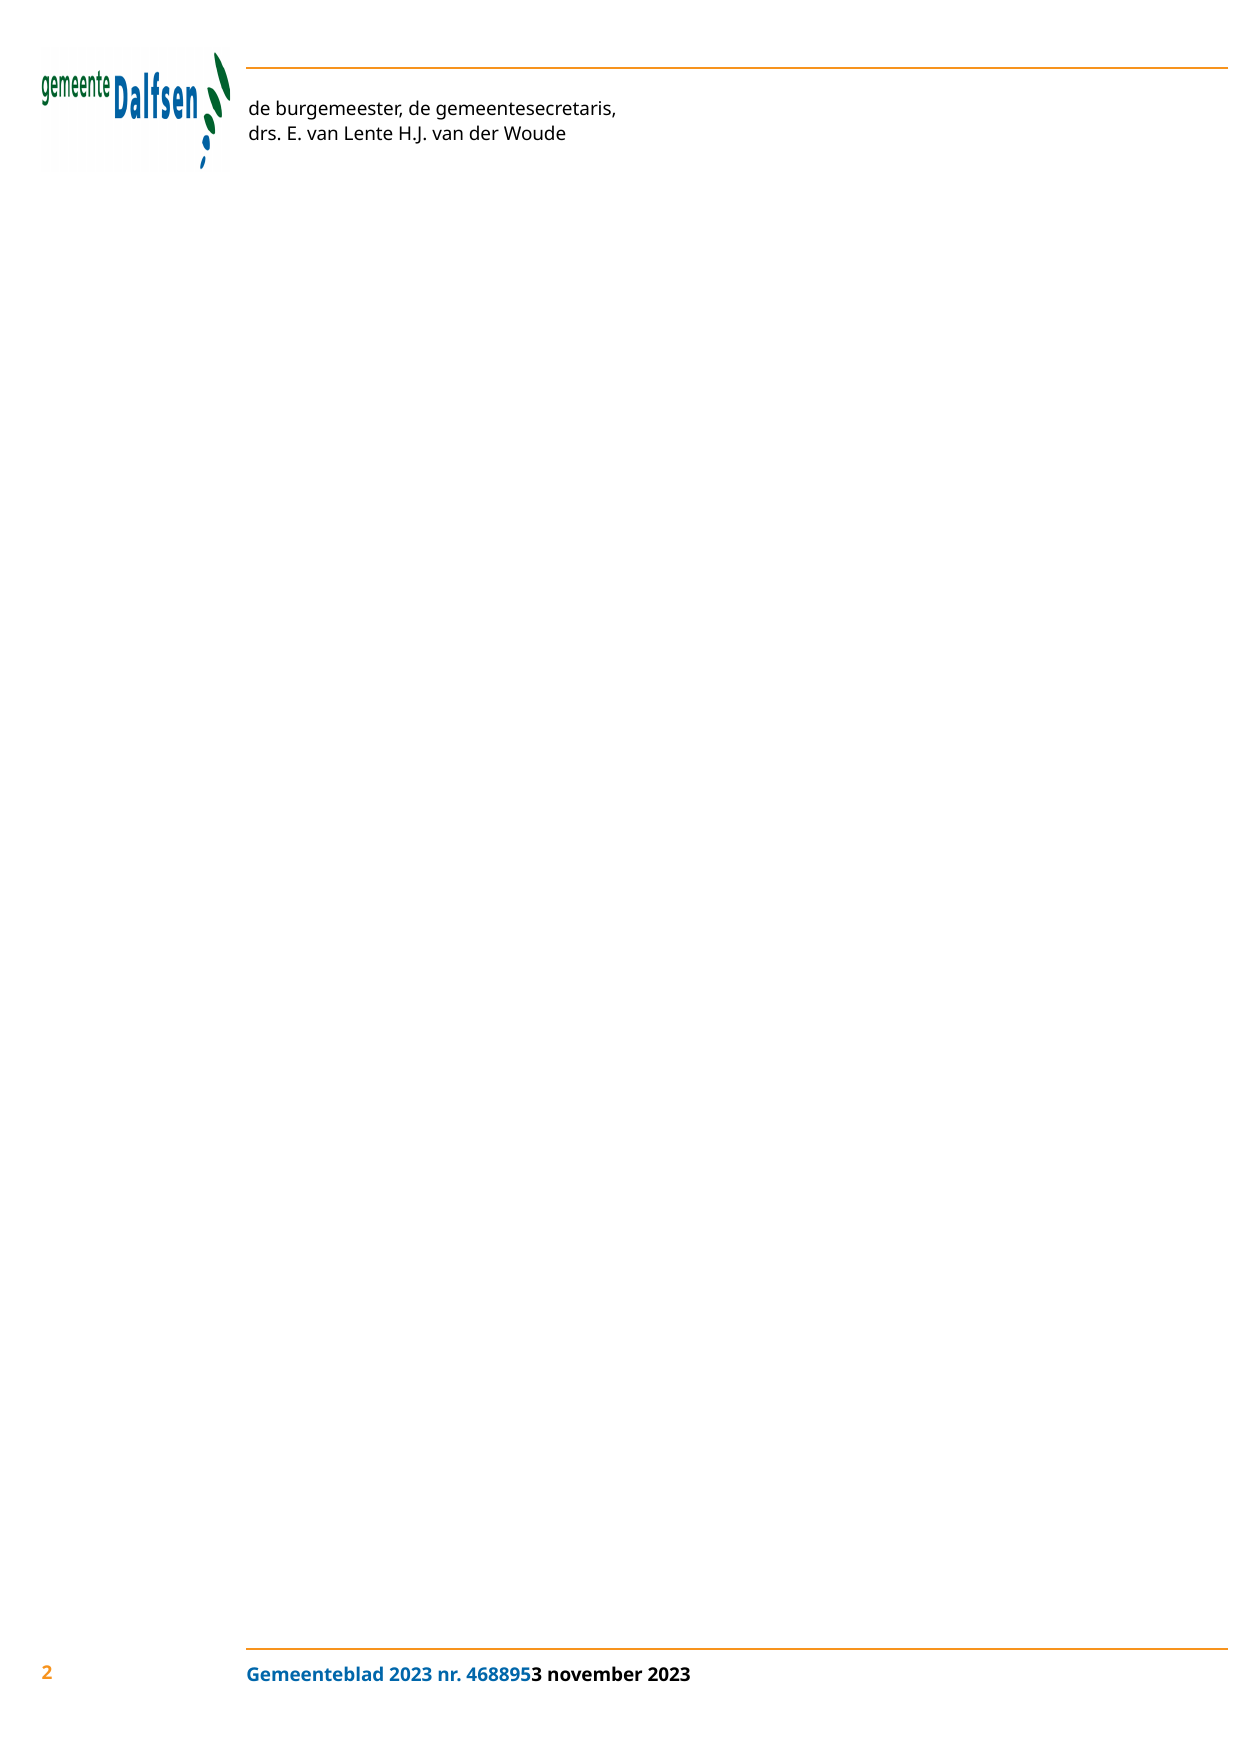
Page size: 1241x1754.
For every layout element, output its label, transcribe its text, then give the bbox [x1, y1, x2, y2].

picture [41, 47, 231, 172]
text drs. E. van Lente H.J. van der Woude [248, 121, 1152, 146]
text de burgemeester, de gemeentesecretaris, [248, 95, 1152, 121]
